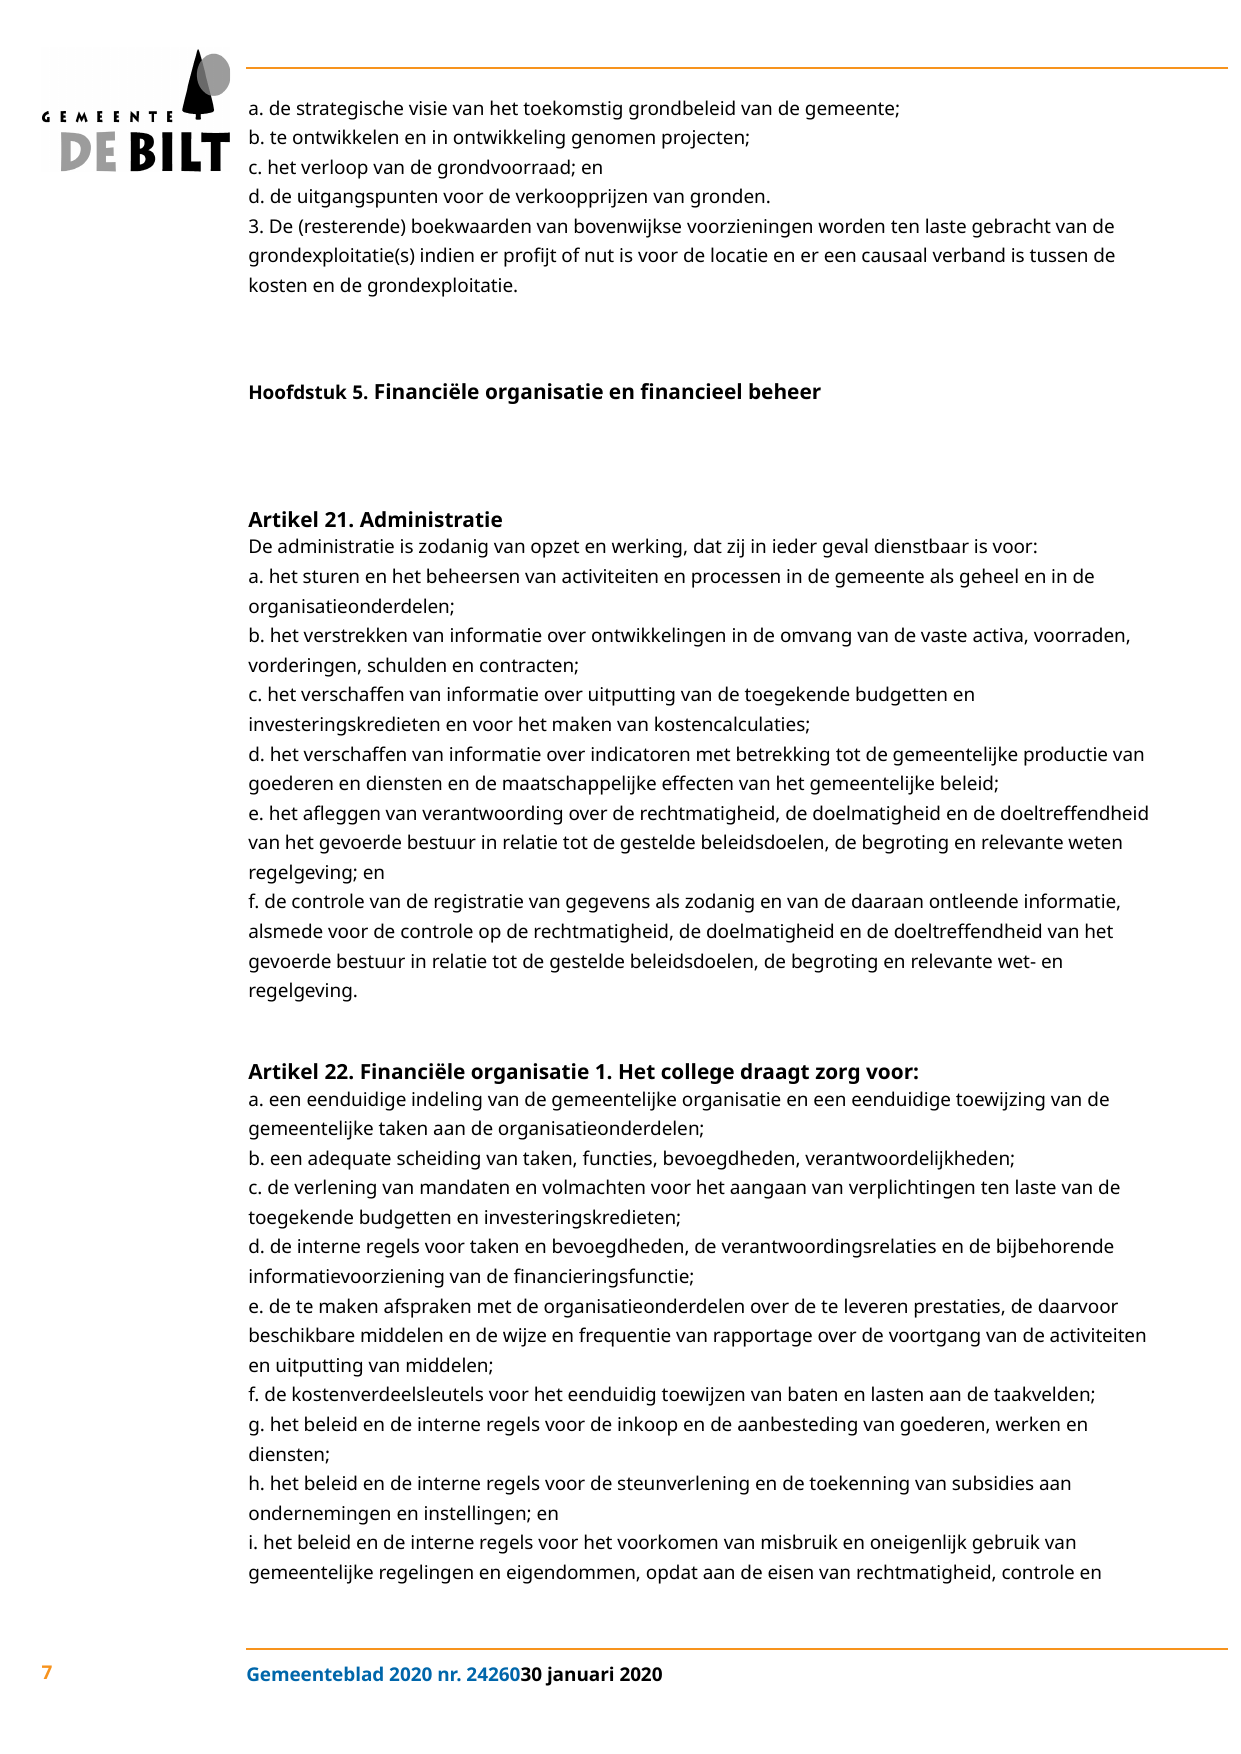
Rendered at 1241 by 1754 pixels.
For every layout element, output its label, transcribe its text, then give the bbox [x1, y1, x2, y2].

picture [41, 47, 231, 172]
text c. de verlening van mandaten en volmachten voor het aangaan van verplichtingen ten laste van de toegekende budgetten en investeringskredieten; [248, 1174, 1152, 1230]
text d. de interne regels voor taken en bevoegdheden, de verantwoordingsrelaties en de bijbehorende informatievoorziening van de financieringsfunctie; [248, 1234, 1152, 1289]
text b. te ontwikkelen en in ontwikkeling genomen projecten; [248, 124, 1152, 150]
text f. de kostenverdeelsleutels voor het eenduidig toewijzen van baten en lasten aan de taakvelden; [248, 1382, 1152, 1407]
text Hoofdstuk 5. Financiële organisatie en financieel beheer [248, 377, 1152, 406]
text b. een adequate scheiding van taken, functies, bevoegdheden, verantwoordelijkheden; [248, 1145, 1152, 1171]
text a. de strategische visie van het toekomstig grondbeleid van de gemeente; [248, 95, 1152, 121]
text d. de uitgangspunten voor de verkoopprijzen van gronden. [248, 183, 1152, 209]
text c. het verloop van de grondvoorraad; en [248, 154, 1152, 180]
text e. het afleggen van verantwoording over de rechtmatigheid, de doelmatigheid en de doeltreffendheid van het gevoerde bestuur in relatie tot de gestelde beleidsdoelen, de begroting en relevante weten regelgeving; en [248, 800, 1152, 885]
text a. het sturen en het beheersen van activiteiten en processen in de gemeente als geheel en in de organisatieonderdelen; [248, 563, 1152, 618]
text e. de te maken afspraken met de organisatieonderdelen over de te leveren prestaties, de daarvoor beschikbare middelen en de wijze en frequentie van rapportage over de voortgang van de activiteiten en uitputting van middelen; [248, 1293, 1152, 1378]
text a. een eenduidige indeling van de gemeentelijke organisatie en een eenduidige toewijzing van de gemeentelijke taken aan de organisatieonderdelen; [248, 1086, 1152, 1141]
text i. het beleid en de interne regels voor het voorkomen van misbruik en oneigenlijk gebruik van gemeentelijke regelingen en eigendommen, opdat aan de eisen van rechtmatigheid, controle en [248, 1529, 1152, 1585]
text g. het beleid en de interne regels voor de inkoop en de aanbesteding van goederen, werken en diensten; [248, 1411, 1152, 1467]
text f. de controle van de registratie van gegevens als zodanig en van de daaraan ontleende informatie, alsmede voor de controle op de rechtmatigheid, de doelmatigheid en de doeltreffendheid van het gevoerde bestuur in relatie tot de gestelde beleidsdoelen, de begroting en relevante wet- en regelgeving. [248, 889, 1152, 1003]
text b. het verstrekken van informatie over ontwikkelingen in de omvang van de vaste activa, voorraden, vorderingen, schulden en contracten; [248, 622, 1152, 678]
text c. het verschaffen van informatie over uitputting van de toegekende budgetten en investeringskredieten en voor het maken van kostencalculaties; [248, 682, 1152, 737]
text De administratie is zodanig van opzet en werking, dat zij in ieder geval dienstbaar is voor: [248, 534, 1152, 559]
text h. het beleid en de interne regels voor de steunverlening en de toekenning van subsidies aan ondernemingen en instellingen; en [248, 1470, 1152, 1526]
text Artikel 21. Administratie [248, 505, 1152, 534]
text 3. De (resterende) boekwaarden van bovenwijkse voorzieningen worden ten laste gebracht van de grondexploitatie(s) indien er profijt of nut is voor de locatie en er een causaal verband is tussen de kosten en de grondexploitatie. [248, 213, 1152, 298]
text d. het verschaffen van informatie over indicatoren met betrekking tot de gemeentelijke productie van goederen en diensten en de maatschappelijke effecten van het gemeentelijke beleid; [248, 741, 1152, 796]
text Artikel 22. Financiële organisatie 1. Het college draagt zorg voor: [248, 1057, 1152, 1086]
